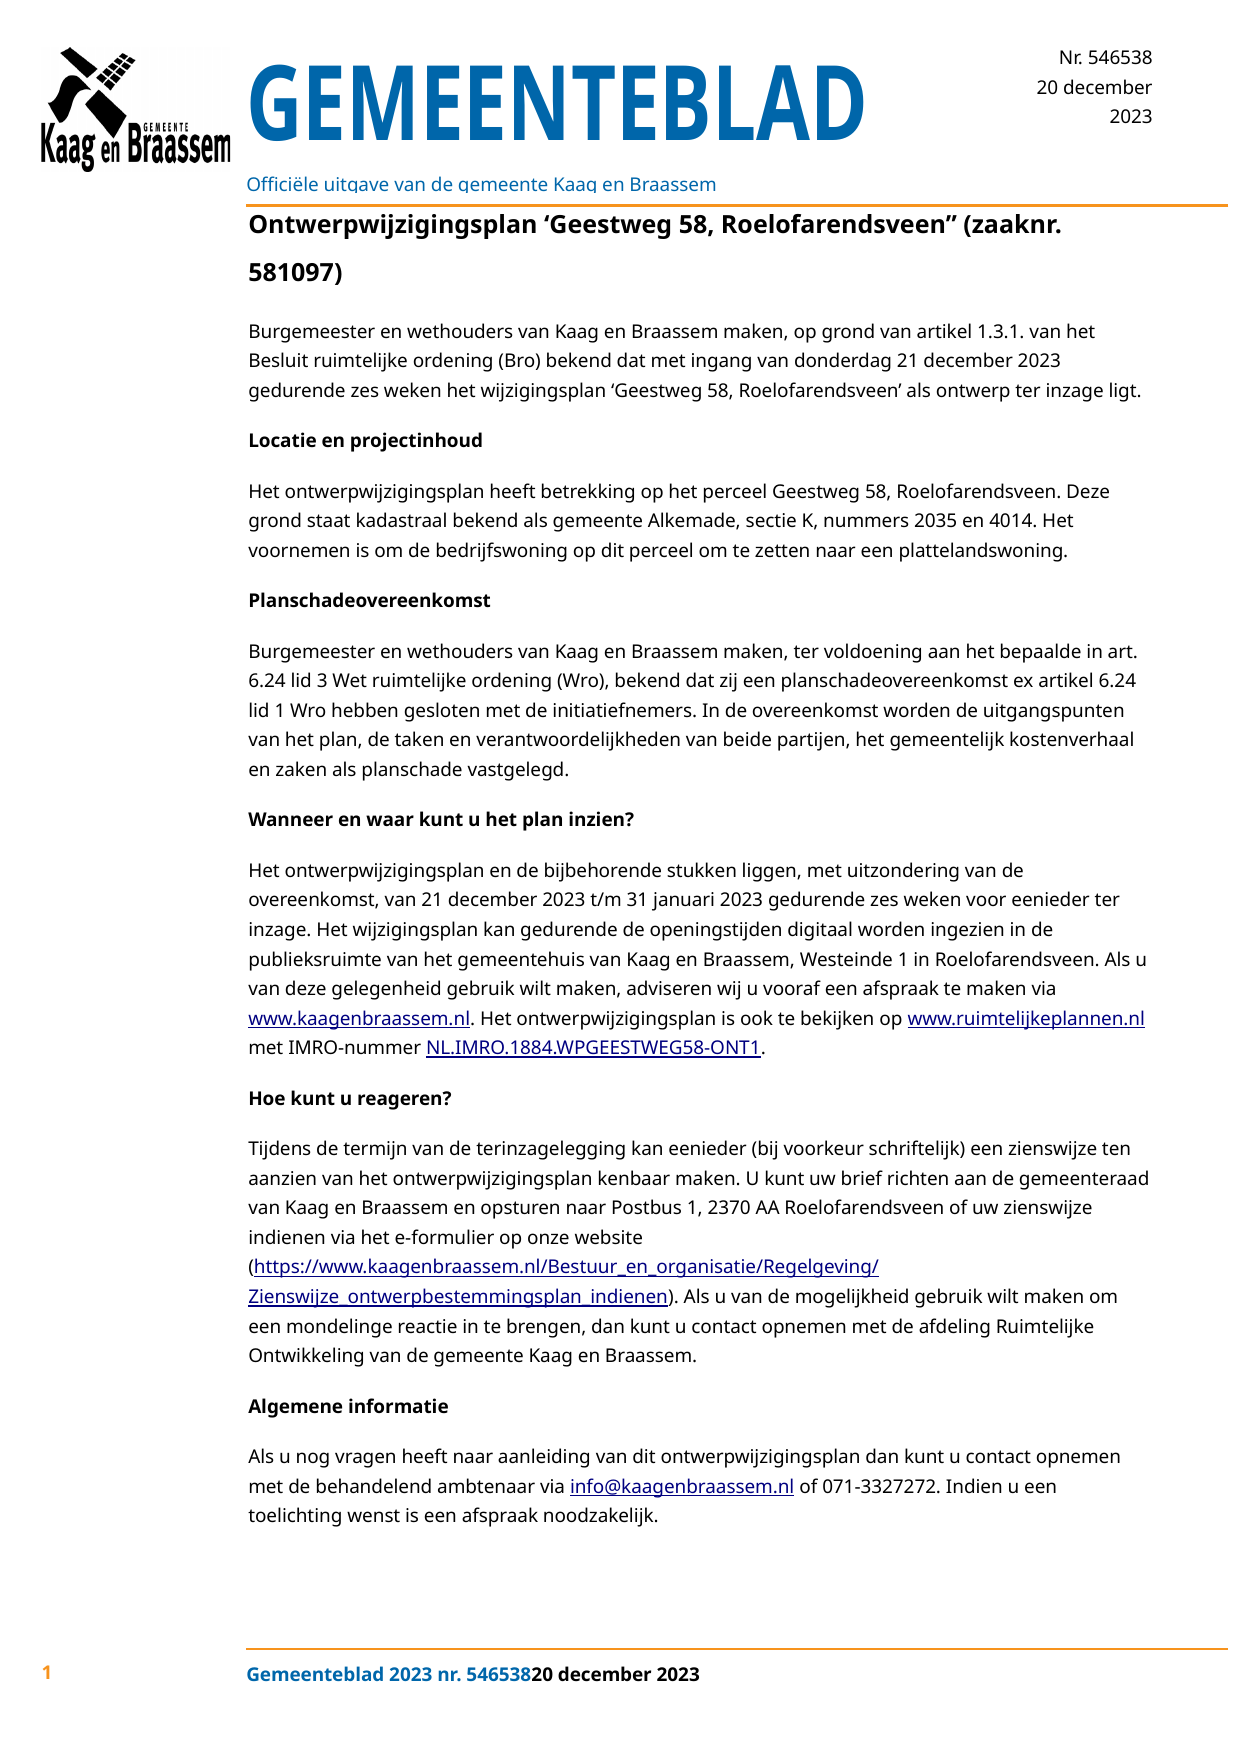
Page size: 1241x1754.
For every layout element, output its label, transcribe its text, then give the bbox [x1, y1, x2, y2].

text Burgemeester en wethouders van Kaag en Braassem maken, ter voldoening aan het bepaalde in art. 6.24 lid 3 Wet ruimtelijke ordening (Wro), bekend dat zij een planschadeovereenkomst ex artikel 6.24 lid 1 Wro hebben gesloten met de initiatiefnemers. In de overeenkomst worden de uitgangspunten van het plan, de taken en verantwoordelijkheden van beide partijen, het gemeentelijk kostenverhaal en zaken als planschade vastgelegd. [248, 638, 1152, 782]
text Burgemeester en wethouders van Kaag en Braassem maken, op grond van artikel 1.3.1. van het Besluit ruimtelijke ordening (Bro) bekend dat met ingang van donderdag 21 december 2023 gedurende zes weken het wijzigingsplan ‘Geestweg 58, Roelofarendsveen’ als ontwerp ter inzage ligt. [248, 318, 1152, 403]
text Het ontwerpwijzigingsplan heeft betrekking op het perceel Geestweg 58, Roelofarendsveen. Deze grond staat kadastraal bekend als gemeente Alkemade, sectie K, nummers 2035 en 4014. Het voornemen is om de bedrijfswoning op dit perceel om te zetten naar een plattelandswoning. [248, 478, 1152, 563]
text Het ontwerpwijzigingsplan en de bijbehorende stukken liggen, met uitzondering van de overeenkomst, van 21 december 2023 t/m 31 januari 2023 gedurende zes weken voor eenieder ter inzage. Het wijzigingsplan kan gedurende de openingstijden digitaal worden ingezien in de publieksruimte van het gemeentehuis van Kaag en Braassem, Westeinde 1 in Roelofarendsveen. Als u van deze gelegenheid gebruik wilt maken, adviseren wij u vooraf een afspraak te maken via www.kaagenbraassem.nl. Het ontwerpwijzigingsplan is ook te bekijken op www.ruimtelijkeplannen.nl met IMRO-nummer NL.IMRO.1884.WPGEESTWEG58-ONT1. [248, 857, 1152, 1060]
text Locatie en projectinhoud [248, 427, 1152, 453]
text Wanneer en waar kunt u het plan inzien? [248, 807, 1152, 832]
text Ontwerpwijzigingsplan ‘Geestweg 58, Roelofarendsveen” (zaaknr. 581097) [248, 207, 1152, 288]
text Tijdens de termijn van de terinzagelegging kan eenieder (bij voorkeur schriftelijk) een zienswijze ten aanzien van het ontwerpwijzigingsplan kenbaar maken. U kunt uw brief richten aan de gemeenteraad van Kaag en Braassem en opsturen naar Postbus 1, 2370 AA Roelofarendsveen of uw zienswijze indienen via het e-formulier op onze website (https://www.kaagenbraassem.nl/Bestuur_en_organisatie/Regelgeving/Zienswijze_ontwerpbestemmingsplan_indienen). Als u van de mogelijkheid gebruik wilt maken om een mondelinge reactie in te brengen, dan kunt u contact opnemen met de afdeling Ruimtelijke Ontwikkeling van de gemeente Kaag en Braassem. [248, 1135, 1152, 1368]
text Algemene informatie [248, 1393, 1152, 1419]
picture [41, 47, 231, 172]
text Als u nog vragen heeft naar aanleiding van dit ontwerpwijzigingsplan dan kunt u contact opnemen met de behandelend ambtenaar via info@kaagenbraassem.nl of 071-3327272. Indien u een toelichting wenst is een afspraak noodzakelijk. [248, 1443, 1152, 1528]
text Hoe kunt u reageren? [248, 1085, 1152, 1111]
text Planschadeovereenkomst [248, 587, 1152, 613]
